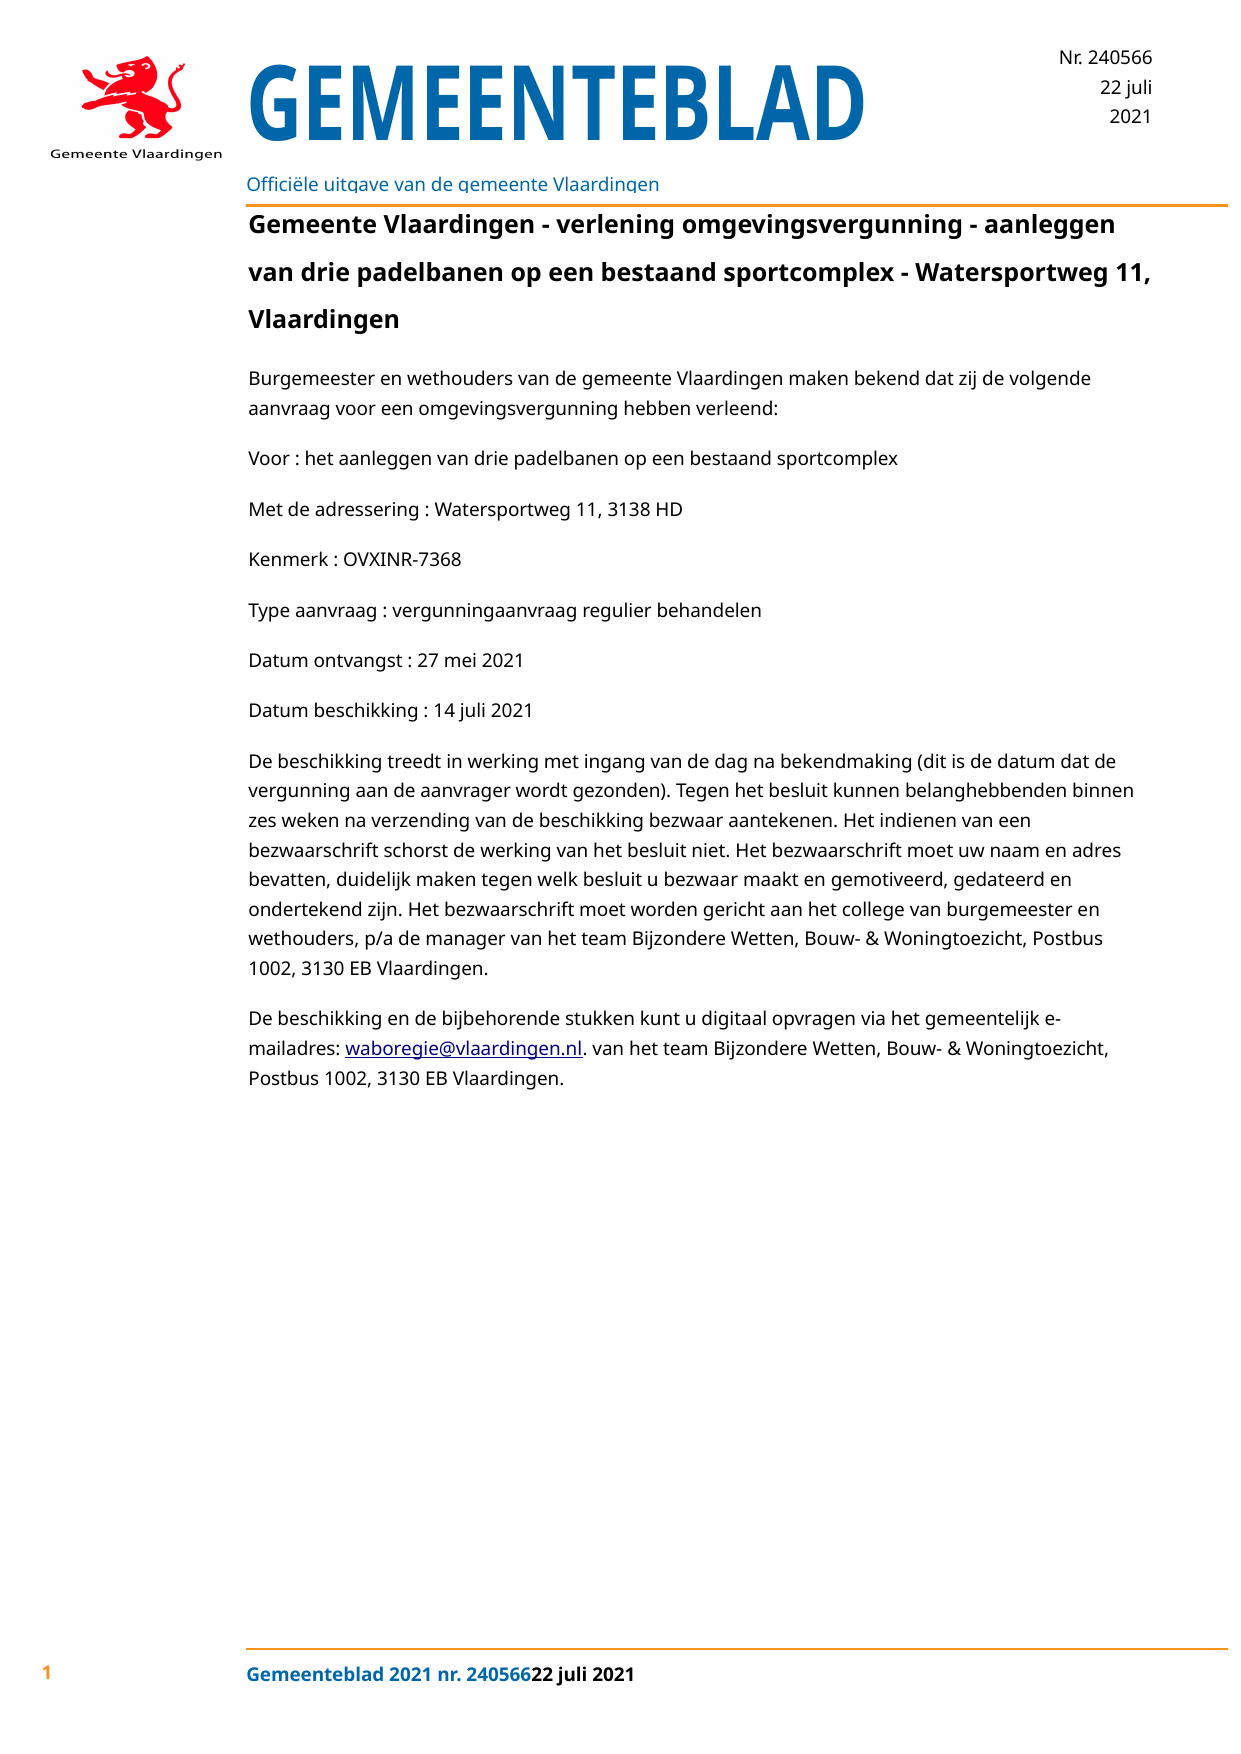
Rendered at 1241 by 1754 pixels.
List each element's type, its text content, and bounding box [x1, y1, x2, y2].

text Kenmerk : OVXINR-7368 [248, 546, 1152, 572]
text Type aanvraag : vergunningaanvraag regulier behandelen [248, 597, 1152, 622]
text Gemeente Vlaardingen - verlening omgevingsvergunning - aanleggen van drie padelbanen op een bestaand sportcomplex - Watersportweg 11, Vlaardingen [248, 207, 1152, 336]
text Voor : het aanleggen van drie padelbanen op een bestaand sportcomplex [248, 446, 1152, 471]
text Datum ontvangst : 27 mei 2021 [248, 647, 1152, 673]
text Datum beschikking : 14 juli 2021 [248, 698, 1152, 723]
picture [41, 47, 231, 172]
text Met de adressering : Watersportweg 11, 3138 HD [248, 496, 1152, 522]
text De beschikking treedt in werking met ingang van de dag na bekendmaking (dit is de datum dat de vergunning aan de aanvrager wordt gezonden). Tegen het besluit kunnen belanghebbenden binnen zes weken na verzending van de beschikking bezwaar aantekenen. Het indienen van een bezwaarschrift schorst de werking van het besluit niet. Het bezwaarschrift moet uw naam en adres bevatten, duidelijk maken tegen welk besluit u bezwaar maakt en gemotiveerd, gedateerd en ondertekend zijn. Het bezwaarschrift moet worden gericht aan het college van burgemeester en wethouders, p/a de manager van het team Bijzondere Wetten, Bouw- & Woningtoezicht, Postbus 1002, 3130 EB Vlaardingen. [248, 748, 1152, 981]
text De beschikking en de bijbehorende stukken kunt u digitaal opvragen via het gemeentelijk e-mailadres: waboregie@vlaardingen.nl. van het team Bijzondere Wetten, Bouw- & Woningtoezicht, Postbus 1002, 3130 EB Vlaardingen. [248, 1006, 1152, 1090]
text Burgemeester en wethouders van de gemeente Vlaardingen maken bekend dat zij de volgende aanvraag voor een omgevingsvergunning hebben verleend: [248, 366, 1152, 421]
